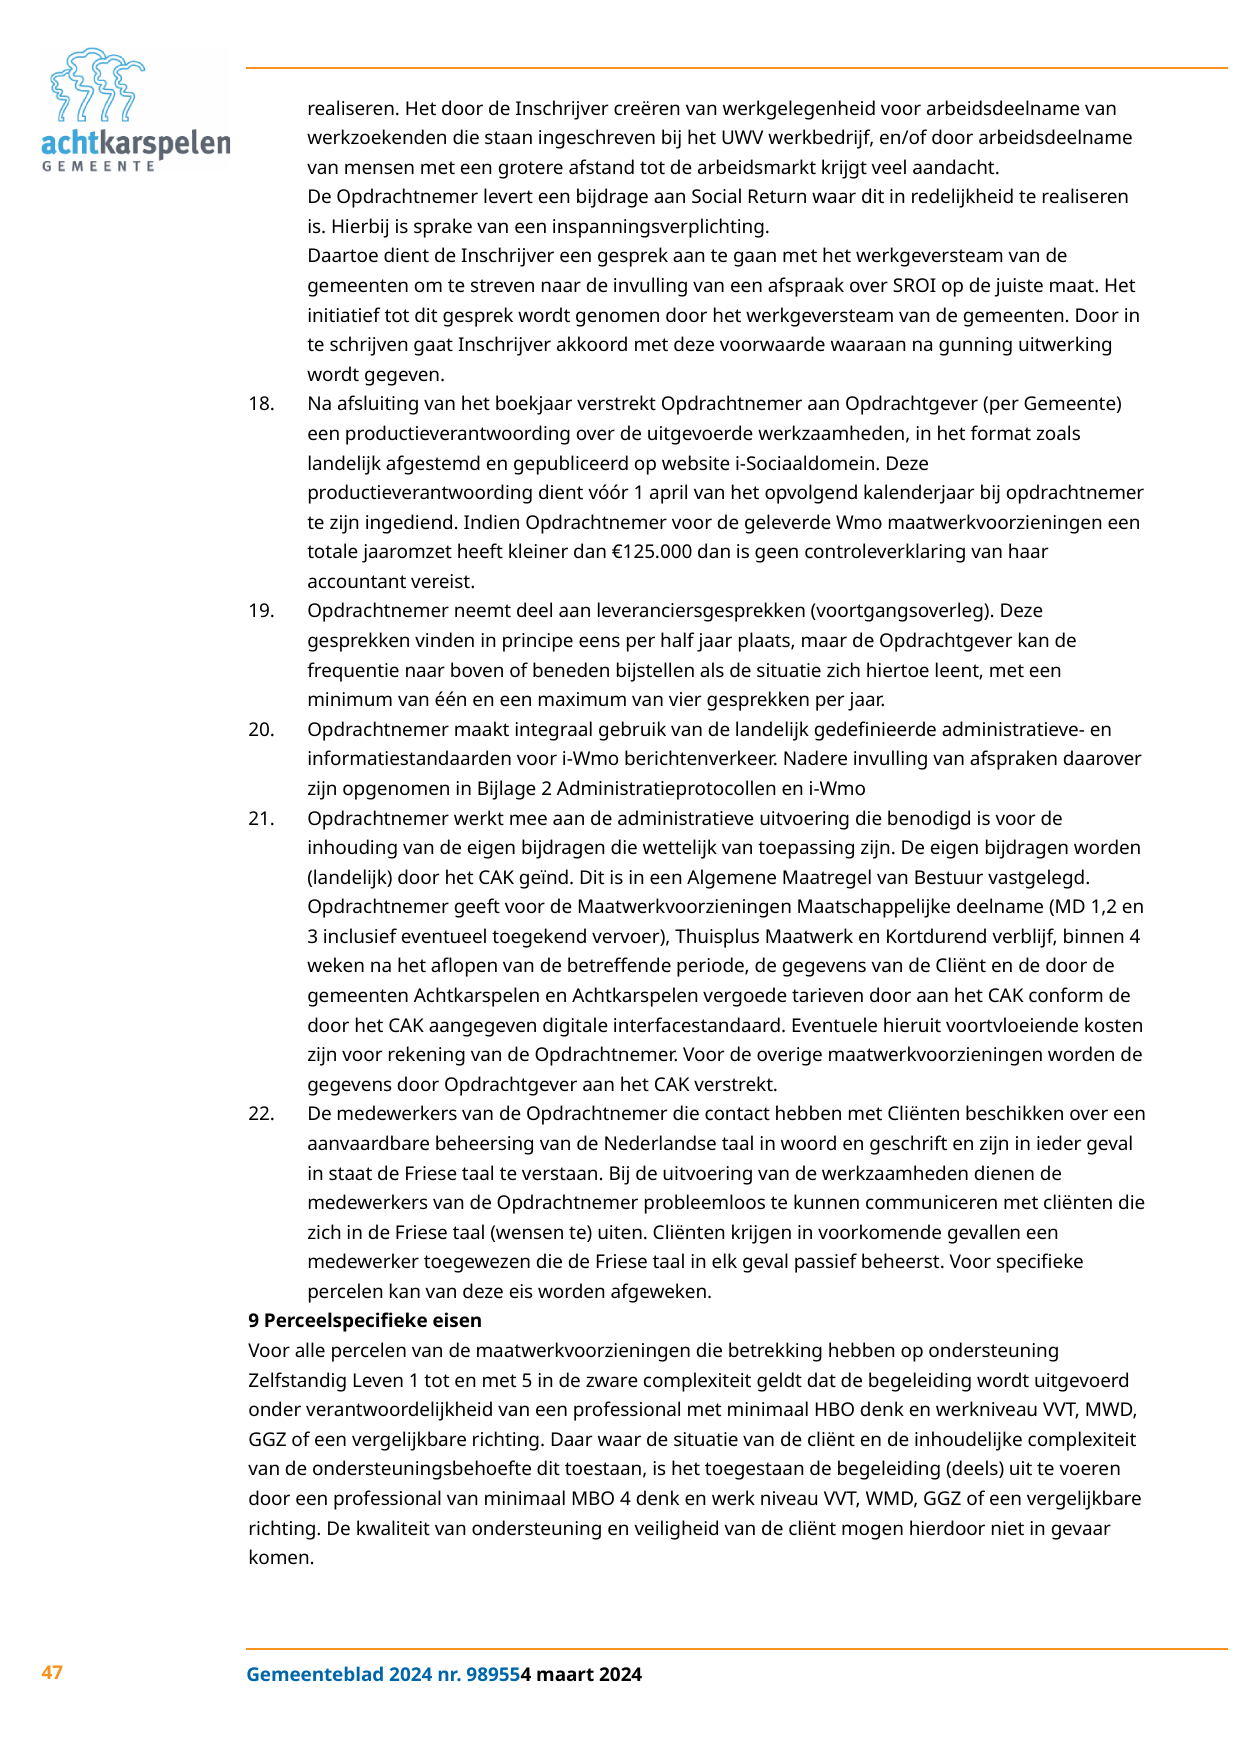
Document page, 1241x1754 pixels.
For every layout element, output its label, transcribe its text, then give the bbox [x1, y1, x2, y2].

list Opdrachtnemer werkt mee aan de administratieve uitvoering die benodigd is voor de inhouding van de eigen bijdragen die wettelijk van toepassing zijn. De eigen bijdragen worden (landelijk) door het CAK geïnd. Dit is in een Algemene Maatregel van Bestuur vastgelegd. Opdrachtnemer geeft voor de Maatwerkvoorzieningen Maatschappelijke deelname (MD 1,2 en 3 inclusief eventueel toegekend vervoer), Thuisplus Maatwerk en Kortdurend verblijf, binnen 4 weken na het aflopen van de betreffende periode, de gegevens van de Cliënt en de door de gemeenten Achtkarspelen en Achtkarspelen vergoede tarieven door aan het CAK conform de door het CAK aangegeven digitale interfacestandaard. Eventuele hieruit voortvloeiende kosten zijn voor rekening van de Opdrachtnemer. Voor de overige maatwerkvoorzieningen worden de gegevens door Opdrachtgever aan het CAK verstrekt. [248, 805, 1152, 1097]
picture [41, 47, 231, 172]
list De Opdrachtnemer levert een bijdrage aan Social Return waar dit in redelijkheid te realiseren is. Hierbij is sprake van een inspanningsverplichting. [248, 183, 1152, 239]
list Opdrachtnemer maakt integraal gebruik van de landelijk gedefinieerde administratieve- en informatiestandaarden voor i-Wmo berichtenverkeer. Nadere invulling van afspraken daarover zijn opgenomen in Bijlage 2 Administratieprotocollen en i-Wmo [248, 716, 1152, 801]
list Daartoe dient de Inschrijver een gesprek aan te gaan met het werkgeversteam van de gemeenten om te streven naar de invulling van een afspraak over SROI op de juiste maat. Het initiatief tot dit gesprek wordt genomen door het werkgeversteam van de gemeenten. Door in te schrijven gaat Inschrijver akkoord met deze voorwaarde waaraan na gunning uitwerking wordt gegeven. [248, 243, 1152, 387]
list Opdrachtnemer neemt deel aan leveranciersgesprekken (voortgangsoverleg). Deze gesprekken vinden in principe eens per half jaar plaats, maar de Opdrachtgever kan de frequentie naar boven of beneden bijstellen als de situatie zich hiertoe leent, met een minimum van één en een maximum van vier gesprekken per jaar. [248, 598, 1152, 712]
text 9 Perceelspecifieke eisen [248, 1308, 1152, 1333]
list realiseren. Het door de Inschrijver creëren van werkgelegenheid voor arbeidsdeelname van werkzoekenden die staan ingeschreven bij het UWV werkbedrijf, en/of door arbeidsdeelname van mensen met een grotere afstand tot de arbeidsmarkt krijgt veel aandacht. [248, 95, 1152, 180]
text Voor alle percelen van de maatwerkvoorzieningen die betrekking hebben op ondersteuning Zelfstandig Leven 1 tot en met 5 in de zware complexiteit geldt dat de begeleiding wordt uitgevoerd onder verantwoordelijkheid van een professional met minimaal HBO denk en werkniveau VVT, MWD, GGZ of een vergelijkbare richting. Daar waar de situatie van de cliënt en de inhoudelijke complexiteit van de ondersteuningsbehoefte dit toestaan, is het toegestaan de begeleiding (deels) uit te voeren door een professional van minimaal MBO 4 denk en werk niveau VVT, WMD, GGZ of een vergelijkbare richting. De kwaliteit van ondersteuning en veiligheid van de cliënt mogen hierdoor niet in gevaar komen. [248, 1337, 1152, 1570]
list De medewerkers van de Opdrachtnemer die contact hebben met Cliënten beschikken over een aanvaardbare beheersing van de Nederlandse taal in woord en geschrift en zijn in ieder geval in staat de Friese taal te verstaan. Bij de uitvoering van de werkzaamheden dienen de medewerkers van de Opdrachtnemer probleemloos te kunnen communiceren met cliënten die zich in de Friese taal (wensen te) uiten. Cliënten krijgen in voorkomende gevallen een medewerker toegewezen die de Friese taal in elk geval passief beheerst. Voor specifieke percelen kan van deze eis worden afgeweken. [248, 1101, 1152, 1304]
list Na afsluiting van het boekjaar verstrekt Opdrachtnemer aan Opdrachtgever (per Gemeente) een productieverantwoording over de uitgevoerde werkzaamheden, in het format zoals landelijk afgestemd en gepubliceerd op website i-Sociaaldomein. Deze productieverantwoording dient vóór 1 april van het opvolgend kalenderjaar bij opdrachtnemer te zijn ingediend. Indien Opdrachtnemer voor de geleverde Wmo maatwerkvoorzieningen een totale jaaromzet heeft kleiner dan €125.000 dan is geen controleverklaring van haar accountant vereist. [248, 391, 1152, 594]
